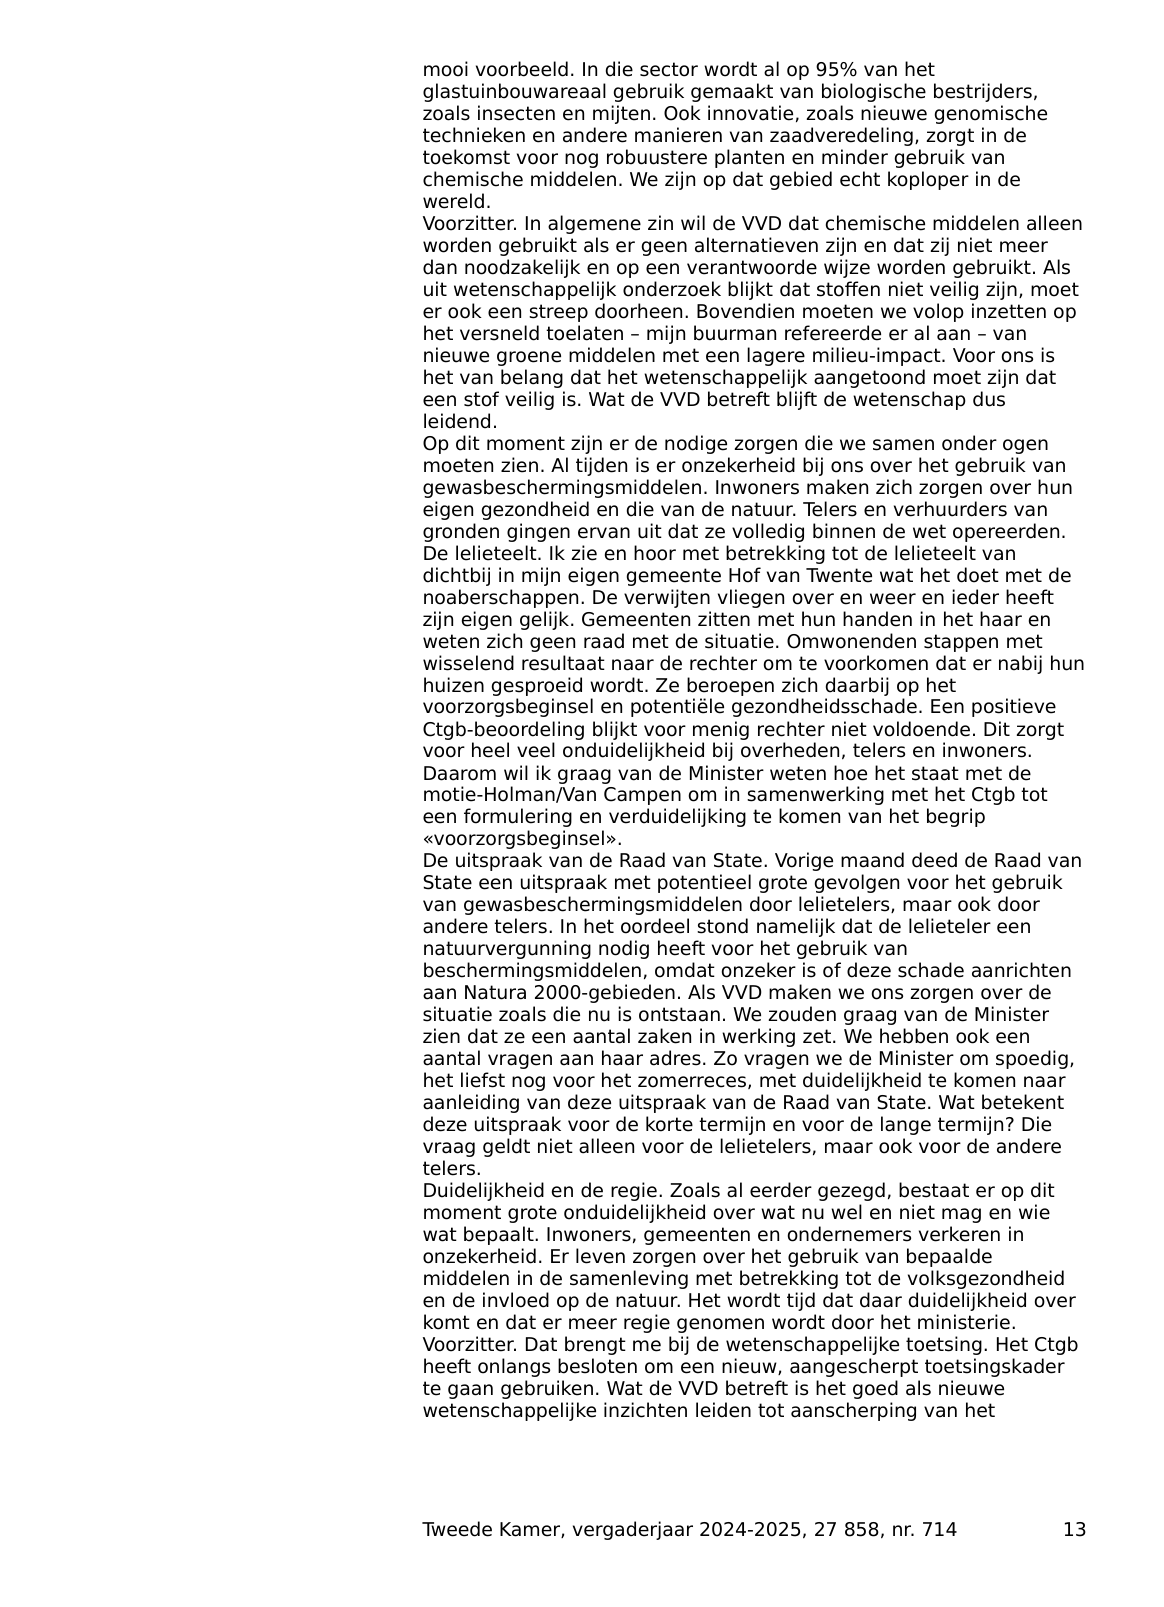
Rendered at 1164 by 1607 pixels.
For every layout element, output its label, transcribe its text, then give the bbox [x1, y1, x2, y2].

text De lelieteelt. Ik zie en hoor met betrekking tot de lelieteelt van dichtbij in mijn eigen gemeente Hof van Twente wat het doet met de noaberschappen. De verwijten vliegen over en weer en ieder heeft zijn eigen gelijk. Gemeenten zitten met hun handen in het haar en weten zich geen raad met de situatie. Omwonenden stappen met wisselend resultaat naar de rechter om te voorkomen dat er nabij hun huizen gesproeid wordt. Ze beroepen zich daarbij op het voorzorgsbeginsel en potentiële gezondheidsschade. Een positieve Ctgb-beoordeling blijkt voor menig rechter niet voldoende. Dit zorgt voor heel veel onduidelijkheid bij overheden, telers en inwoners. Daarom wil ik graag van de Minister weten hoe het staat met de motie-Holman/Van Campen om in samenwerking met het Ctgb tot een formulering en verduidelijking te komen van het begrip «voorzorgsbeginsel». [422, 543, 1087, 850]
text Op dit moment zijn er de nodige zorgen die we samen onder ogen moeten zien. Al tijden is er onzekerheid bij ons over het gebruik van gewasbeschermingsmiddelen. Inwoners maken zich zorgen over hun eigen gezondheid en die van de natuur. Telers en verhuurders van gronden gingen ervan uit dat ze volledig binnen de wet opereerden. [422, 433, 1087, 543]
text Voorzitter. Dat brengt me bij de wetenschappelijke toetsing. Het Ctgb heeft onlangs besloten om een nieuw, aangescherpt toetsingskader te gaan gebruiken. Wat de VVD betreft is het goed als nieuwe wetenschappelijke inzichten leiden tot aanscherping van het [422, 1334, 1087, 1422]
text De uitspraak van de Raad van State. Vorige maand deed de Raad van State een uitspraak met potentieel grote gevolgen voor het gebruik van gewasbeschermingsmiddelen door lelietelers, maar ook door andere telers. In het oordeel stond namelijk dat de lelieteler een natuurvergunning nodig heeft voor het gebruik van beschermingsmiddelen, omdat onzeker is of deze schade aanrichten aan Natura 2000-gebieden. Als VVD maken we ons zorgen over de situatie zoals die nu is ontstaan. We zouden graag van de Minister zien dat ze een aantal zaken in werking zet. We hebben ook een aantal vragen aan haar adres. Zo vragen we de Minister om spoedig, het liefst nog voor het zomerreces, met duidelijkheid te komen naar aanleiding van deze uitspraak van de Raad van State. Wat betekent deze uitspraak voor de korte termijn en voor de lange termijn? Die vraag geldt niet alleen voor de lelietelers, maar ook voor de andere telers. [422, 850, 1087, 1180]
text mooi voorbeeld. In die sector wordt al op 95% van het glastuinbouwareaal gebruik gemaakt van biologische bestrijders, zoals insecten en mijten. Ook innovatie, zoals nieuwe genomische technieken en andere manieren van zaadveredeling, zorgt in de toekomst voor nog robuustere planten en minder gebruik van chemische middelen. We zijn op dat gebied echt koploper in de wereld. [422, 59, 1087, 213]
text Duidelijkheid en de regie. Zoals al eerder gezegd, bestaat er op dit moment grote onduidelijkheid over wat nu wel en niet mag en wie wat bepaalt. Inwoners, gemeenten en ondernemers verkeren in onzekerheid. Er leven zorgen over het gebruik van bepaalde middelen in de samenleving met betrekking tot de volksgezondheid en de invloed op de natuur. Het wordt tijd dat daar duidelijkheid over komt en dat er meer regie genomen wordt door het ministerie. [422, 1180, 1087, 1334]
text Voorzitter. In algemene zin wil de VVD dat chemische middelen alleen worden gebruikt als er geen alternatieven zijn en dat zij niet meer dan noodzakelijk en op een verantwoorde wijze worden gebruikt. Als uit wetenschappelijk onderzoek blijkt dat stoffen niet veilig zijn, moet er ook een streep doorheen. Bovendien moeten we volop inzetten op het versneld toelaten – mijn buurman refereerde er al aan – van nieuwe groene middelen met een lagere milieu-impact. Voor ons is het van belang dat het wetenschappelijk aangetoond moet zijn dat een stof veilig is. Wat de VVD betreft blijft de wetenschap dus leidend. [422, 213, 1087, 433]
